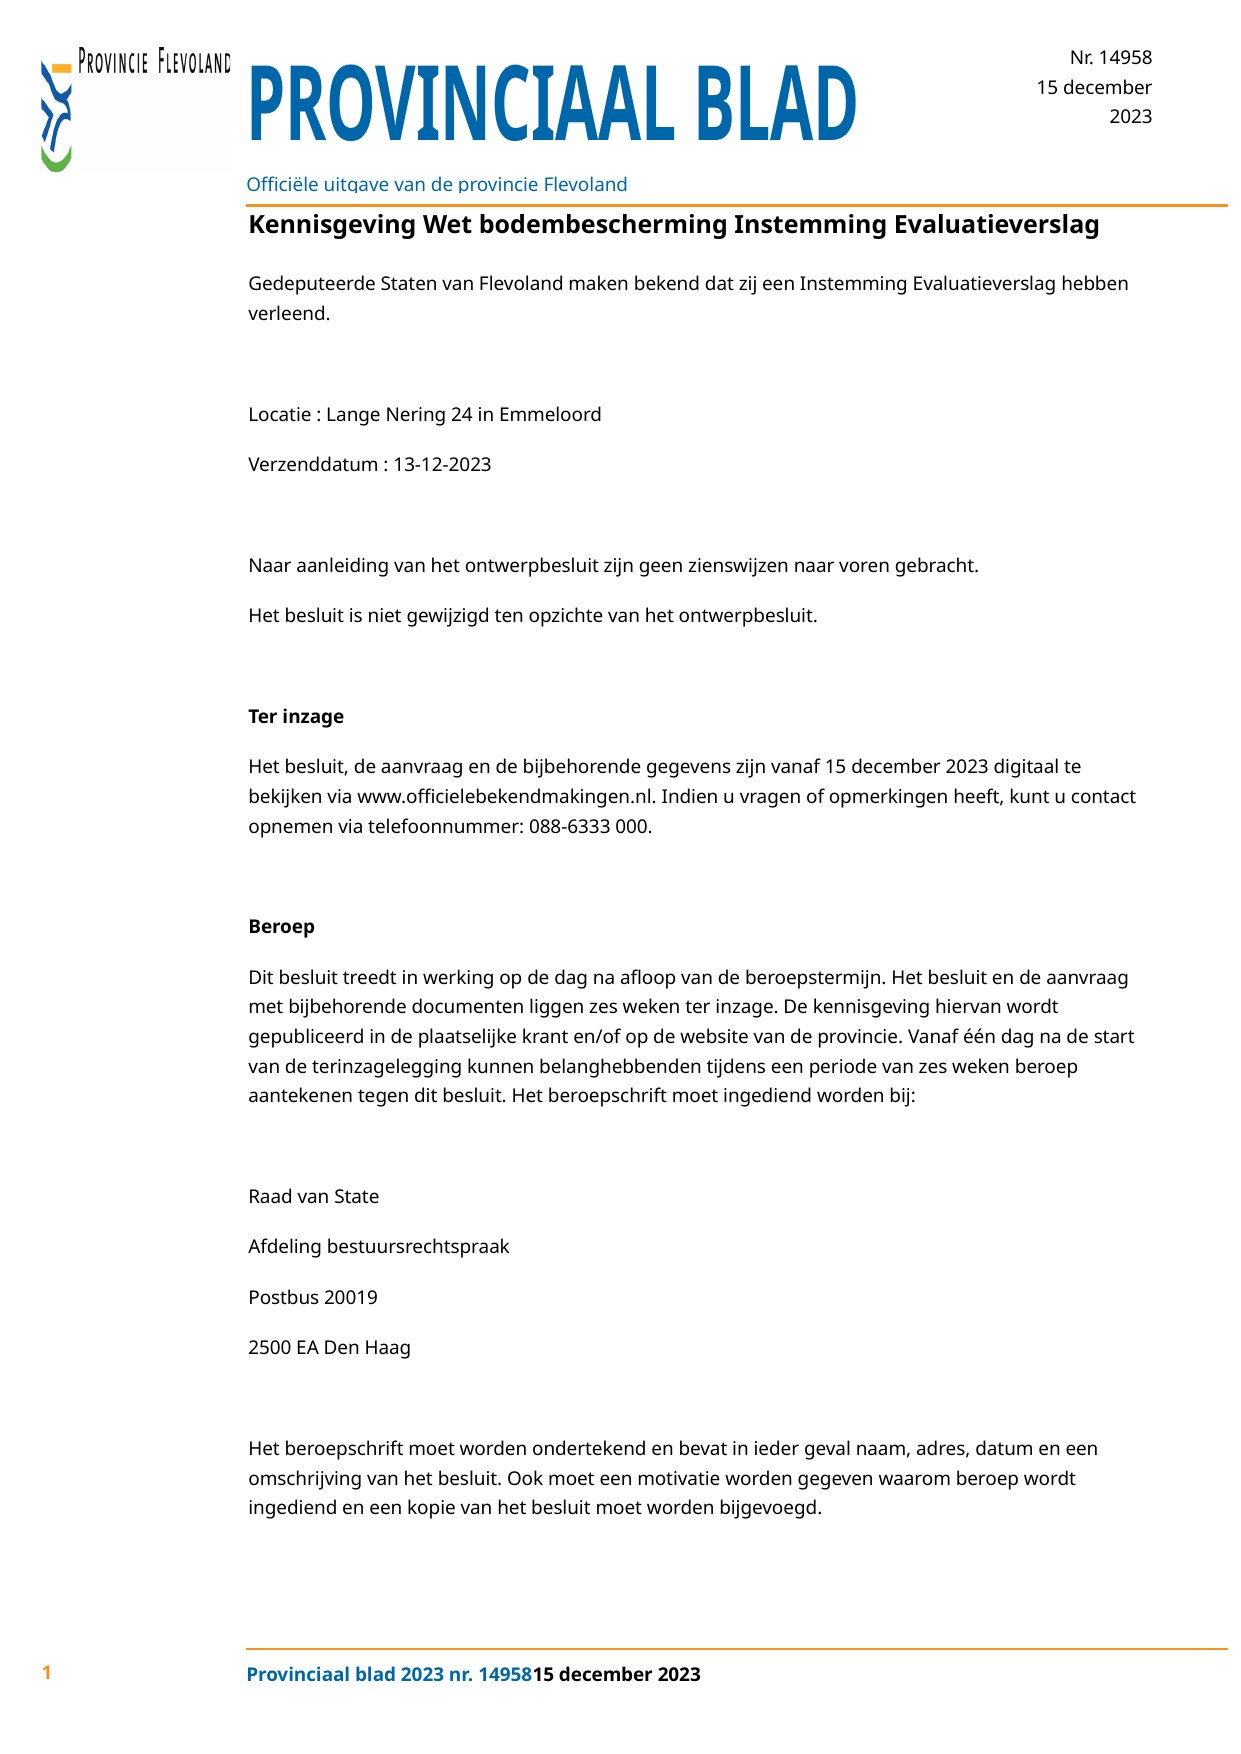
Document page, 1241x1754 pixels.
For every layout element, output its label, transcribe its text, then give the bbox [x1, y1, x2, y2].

text Het beroepschrift moet worden ondertekend en bevat in ieder geval naam, adres, datum en een omschrijving van het besluit. Ook moet een motivatie worden gegeven waarom beroep wordt ingediend en een kopie van het besluit moet worden bijgevoegd. [248, 1435, 1152, 1520]
text Naar aanleiding van het ontwerpbesluit zijn geen zienswijzen naar voren gebracht. [248, 552, 1152, 578]
text Kennisgeving Wet bodembescherming Instemming Evaluatieverslag [248, 207, 1152, 241]
text 2500 EA Den Haag [248, 1334, 1152, 1360]
picture [41, 47, 231, 172]
text Gedeputeerde Staten van Flevoland maken bekend dat zij een Instemming Evaluatieverslag hebben verleend. [248, 270, 1152, 326]
text Het besluit is niet gewijzigd ten opzichte van het ontwerpbesluit. [248, 602, 1152, 628]
text Verzenddatum : 13-12-2023 [248, 451, 1152, 477]
text Ter inzage [248, 703, 1152, 729]
text Locatie : Lange Nering 24 in Emmeloord [248, 401, 1152, 426]
text Beroep [248, 914, 1152, 939]
text Raad van State [248, 1183, 1152, 1209]
text Postbus 20019 [248, 1284, 1152, 1310]
text Het besluit, de aanvraag en de bijbehorende gegevens zijn vanaf 15 december 2023 digitaal te bekijken via www.officielebekendmakingen.nl. Indien u vragen of opmerkingen heeft, kunt u contact opnemen via telefoonnummer: 088-6333 000. [248, 754, 1152, 838]
text Afdeling bestuursrechtspraak [248, 1234, 1152, 1259]
text Dit besluit treedt in werking op de dag na afloop van de beroepstermijn. Het besluit en de aanvraag met bijbehorende documenten liggen zes weken ter inzage. De kennisgeving hiervan wordt gepubliceerd in de plaatselijke krant en/of op de website van de provincie. Vanaf één dag na de start van de terinzagelegging kunnen belanghebbenden tijdens een periode van zes weken beroep aantekenen tegen dit besluit. Het beroepschrift moet ingediend worden bij: [248, 964, 1152, 1108]
